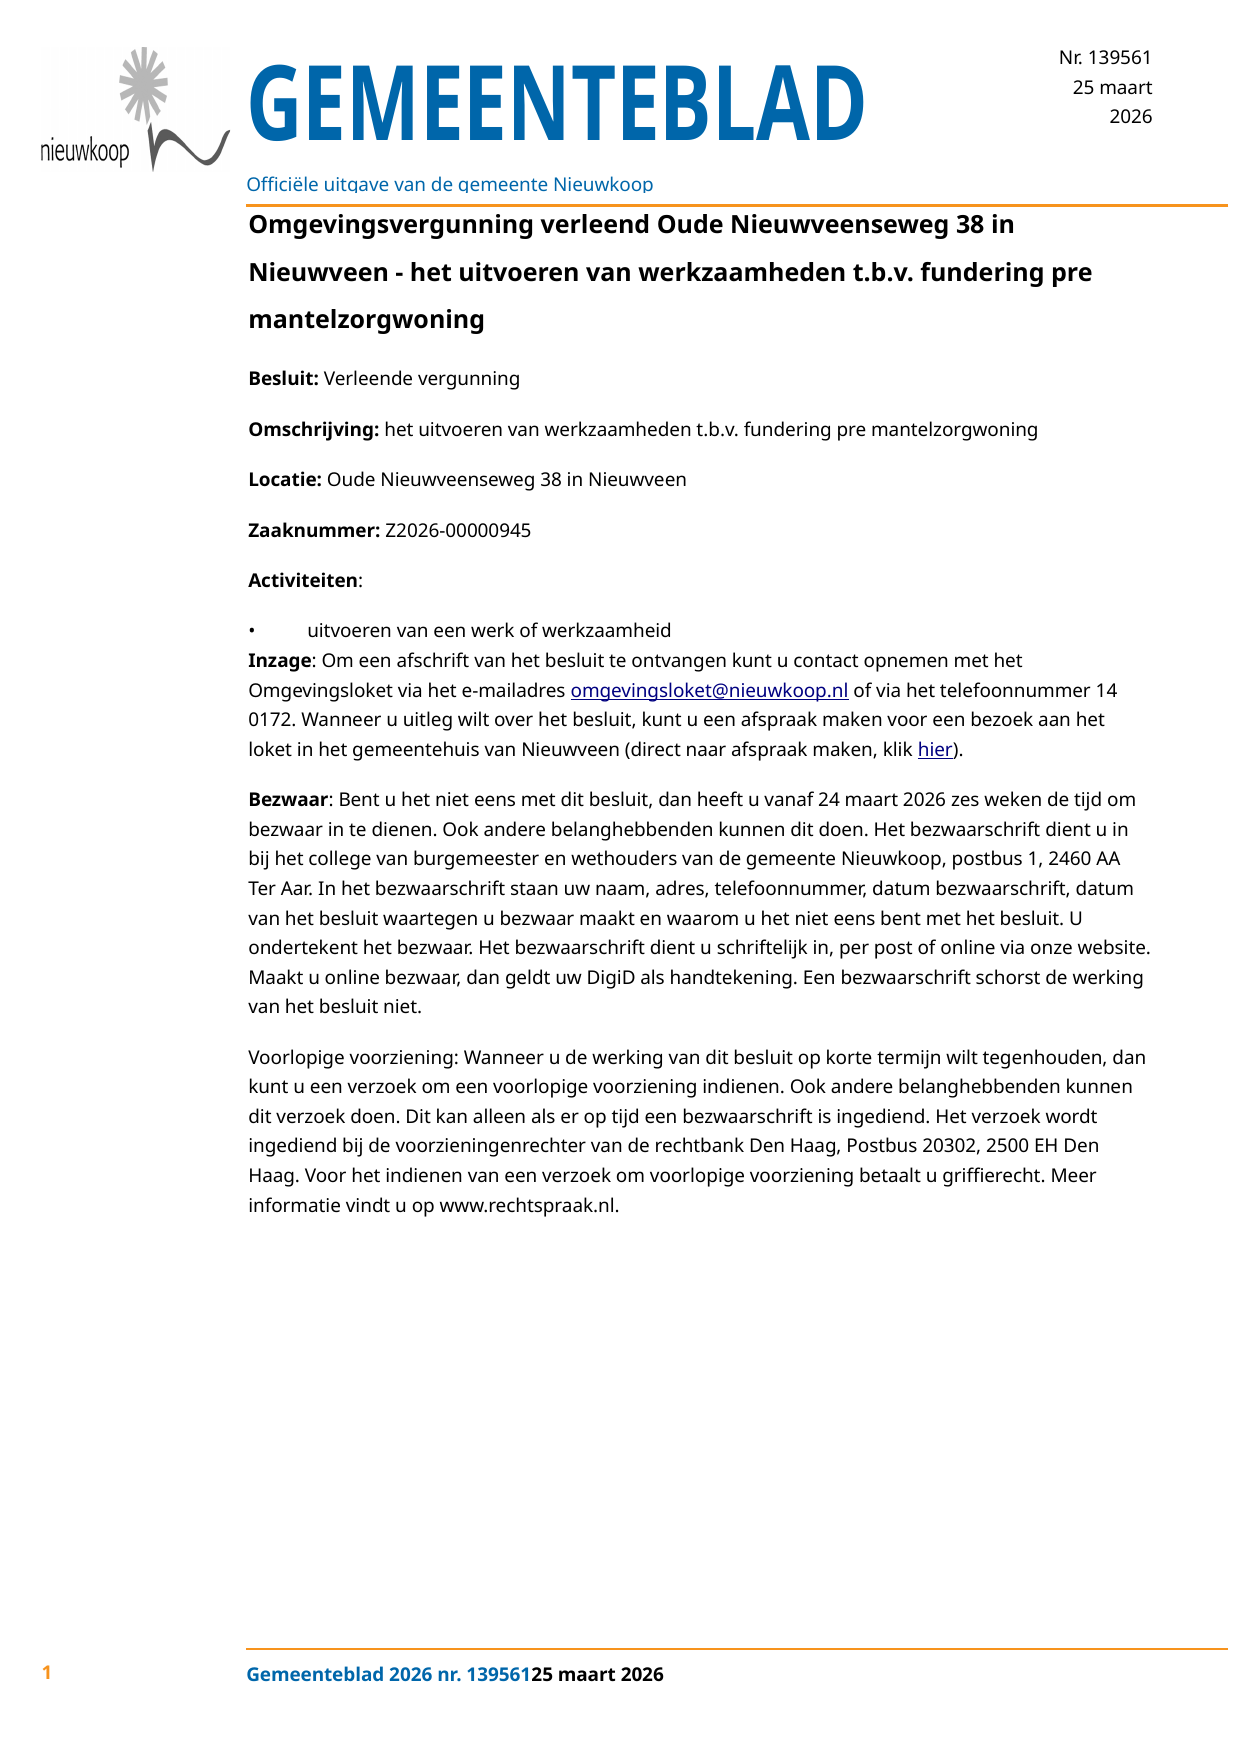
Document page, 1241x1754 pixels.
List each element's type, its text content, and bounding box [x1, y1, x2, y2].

text Activiteiten: [248, 567, 1152, 593]
text Bezwaar: Bent u het niet eens met dit besluit, dan heeft u vanaf 24 maart 2026 zes weken de tijd om bezwaar in te dienen. Ook andere belanghebbenden kunnen dit doen. Het bezwaarschrift dient u in bij het college van burgemeester en wethouders van de gemeente Nieuwkoop, postbus 1, 2460 AA Ter Aar. In het bezwaarschrift staan uw naam, adres, telefoonnummer, datum bezwaarschrift, datum van het besluit waartegen u bezwaar maakt en waarom u het niet eens bent met het besluit. U ondertekent het bezwaar. Het bezwaarschrift dient u schriftelijk in, per post of online via onze website. Maakt u online bezwaar, dan geldt uw DigiD als handtekening. Een bezwaarschrift schorst de werking van het besluit niet. [248, 786, 1152, 1019]
list uitvoeren van een werk of werkzaamheid [248, 618, 1152, 643]
text Omgevingsvergunning verleend Oude Nieuwveenseweg 38 in Nieuwveen - het uitvoeren van werkzaamheden t.b.v. fundering pre mantelzorgwoning [248, 207, 1152, 336]
text Zaaknummer: Z2026-00000945 [248, 517, 1152, 542]
text Inzage: Om een afschrift van het besluit te ontvangen kunt u contact opnemen met het Omgevingsloket via het e-mailadres omgevingsloket@nieuwkoop.nl of via het telefoonnummer 14 0172. Wanneer u uitleg wilt over het besluit, kunt u een afspraak maken voor een bezoek aan het loket in het gemeentehuis van Nieuwveen (direct naar afspraak maken, klik hier). [248, 647, 1152, 762]
text Besluit: Verleende vergunning [248, 366, 1152, 391]
text Locatie: Oude Nieuwveenseweg 38 in Nieuwveen [248, 466, 1152, 492]
text Omschrijving: het uitvoeren van werkzaamheden t.b.v. fundering pre mantelzorgwoning [248, 416, 1152, 442]
picture [41, 47, 231, 172]
text Voorlopige voorziening: Wanneer u de werking van dit besluit op korte termijn wilt tegenhouden, dan kunt u een verzoek om een voorlopige voorziening indienen. Ook andere belanghebbenden kunnen dit verzoek doen. Dit kan alleen als er op tijd een bezwaarschrift is ingediend. Het verzoek wordt ingediend bij de voorzieningenrechter van de rechtbank Den Haag, Postbus 20302, 2500 EH Den Haag. Voor het indienen van een verzoek om voorlopige voorziening betaalt u griffierecht. Meer informatie vindt u op www.rechtspraak.nl. [248, 1044, 1152, 1217]
